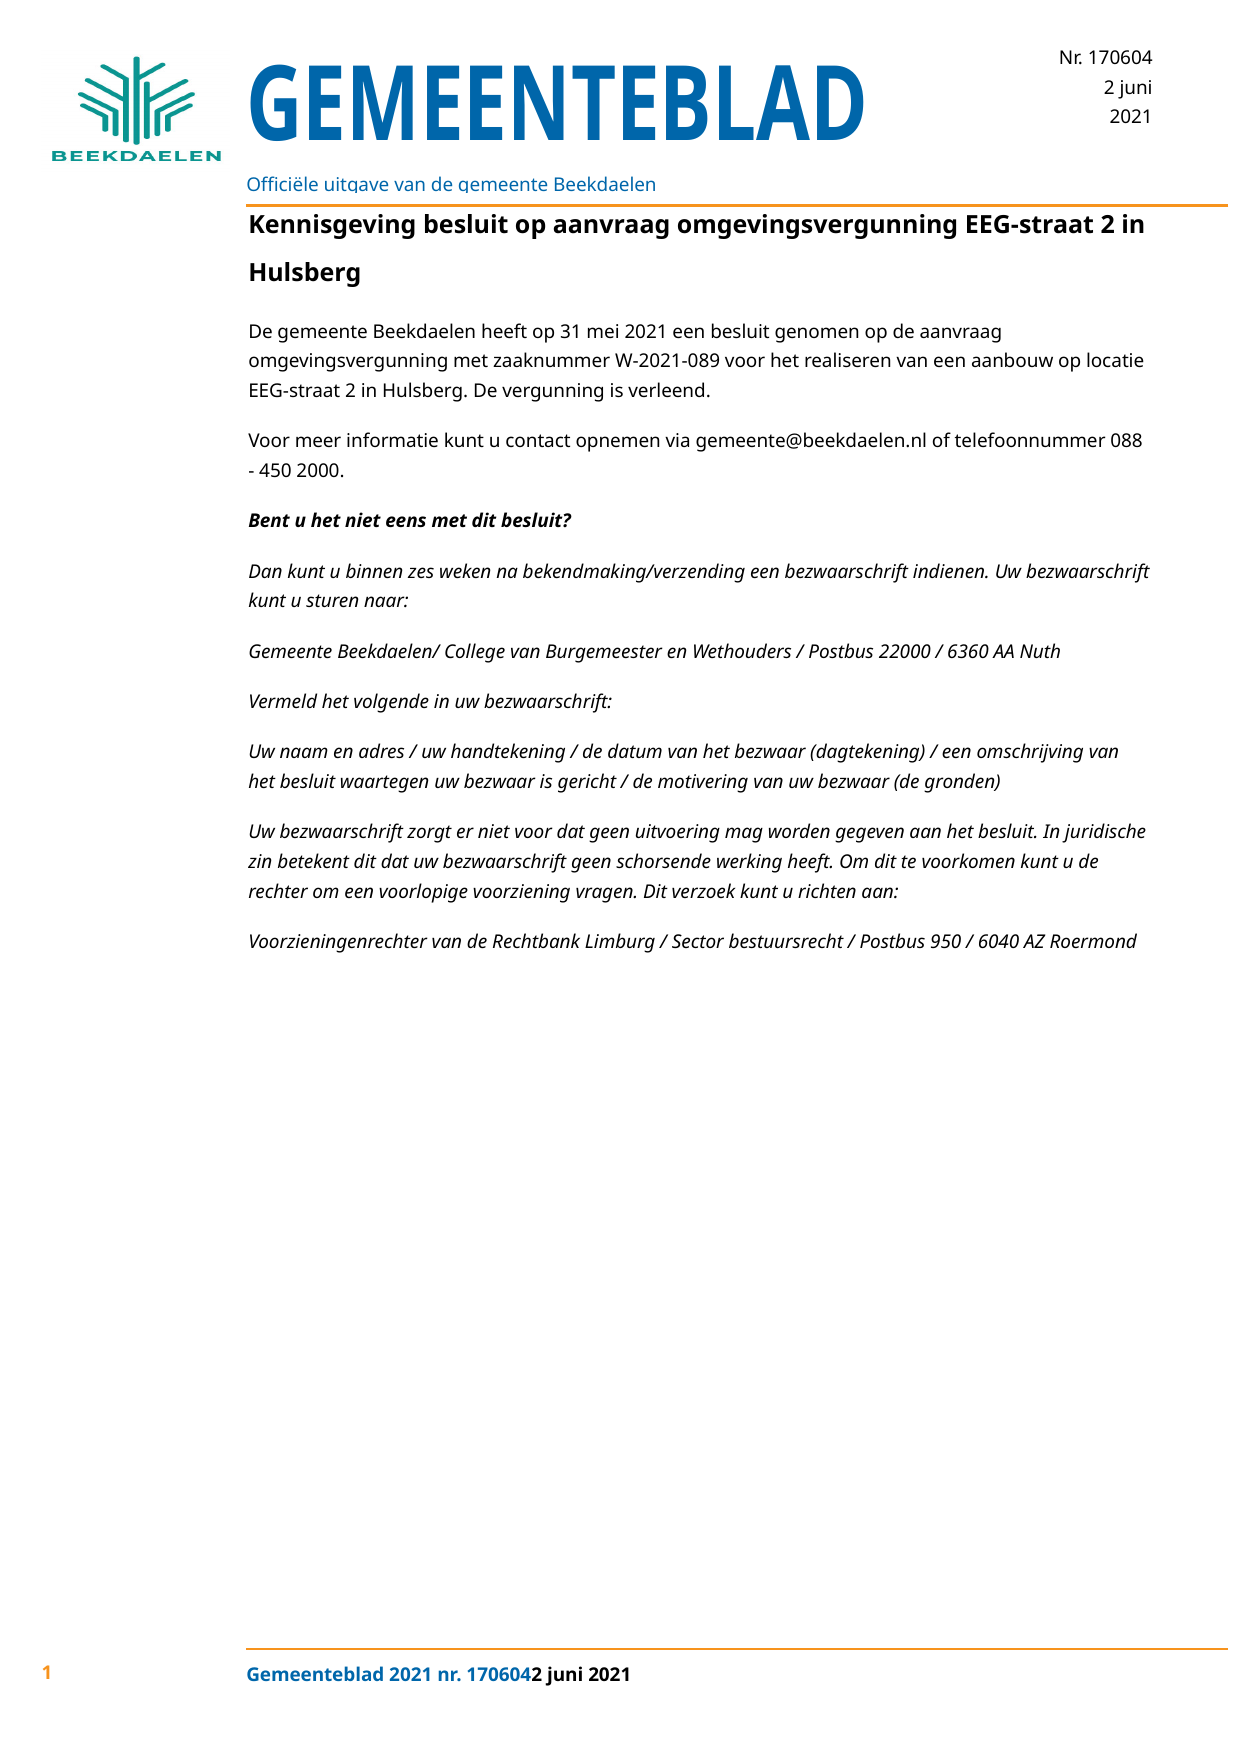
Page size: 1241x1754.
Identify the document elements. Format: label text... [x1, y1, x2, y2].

text Uw naam en adres / uw handtekening / de datum van het bezwaar (dagtekening) / een omschrijving van het besluit waartegen uw bezwaar is gericht / de motivering van uw bezwaar (de gronden) [248, 739, 1152, 794]
text Gemeente Beekdaelen/ College van Burgemeester en Wethouders / Postbus 22000 / 6360 AA Nuth [248, 638, 1152, 664]
text Vermeld het volgende in uw bezwaarschrift: [248, 688, 1152, 714]
text Voor meer informatie kunt u contact opnemen via gemeente@beekdaelen.nl of telefoonnummer 088 - 450 2000. [248, 427, 1152, 483]
text Uw bezwaarschrift zorgt er niet voor dat geen uitvoering mag worden gegeven aan het besluit. In juridische zin betekent dit dat uw bezwaarschrift geen schorsende werking heeft. Om dit te voorkomen kunt u de rechter om een voorlopige voorziening vragen. Dit verzoek kunt u richten aan: [248, 819, 1152, 904]
text Bent u het niet eens met dit besluit? [248, 507, 1152, 533]
picture [41, 47, 231, 172]
text Kennisgeving besluit op aanvraag omgevingsvergunning EEG-straat 2 in Hulsberg [248, 207, 1152, 288]
text Voorzieningenrechter van de Rechtbank Limburg / Sector bestuursrecht / Postbus 950 / 6040 AZ Roermond [248, 928, 1152, 954]
text De gemeente Beekdaelen heeft op 31 mei 2021 een besluit genomen op de aanvraag omgevingsvergunning met zaaknummer W-2021-089 voor het realiseren van een aanbouw op locatie EEG-straat 2 in Hulsberg. De vergunning is verleend. [248, 318, 1152, 403]
text Dan kunt u binnen zes weken na bekendmaking/verzending een bezwaarschrift indienen. Uw bezwaarschrift kunt u sturen naar: [248, 558, 1152, 613]
